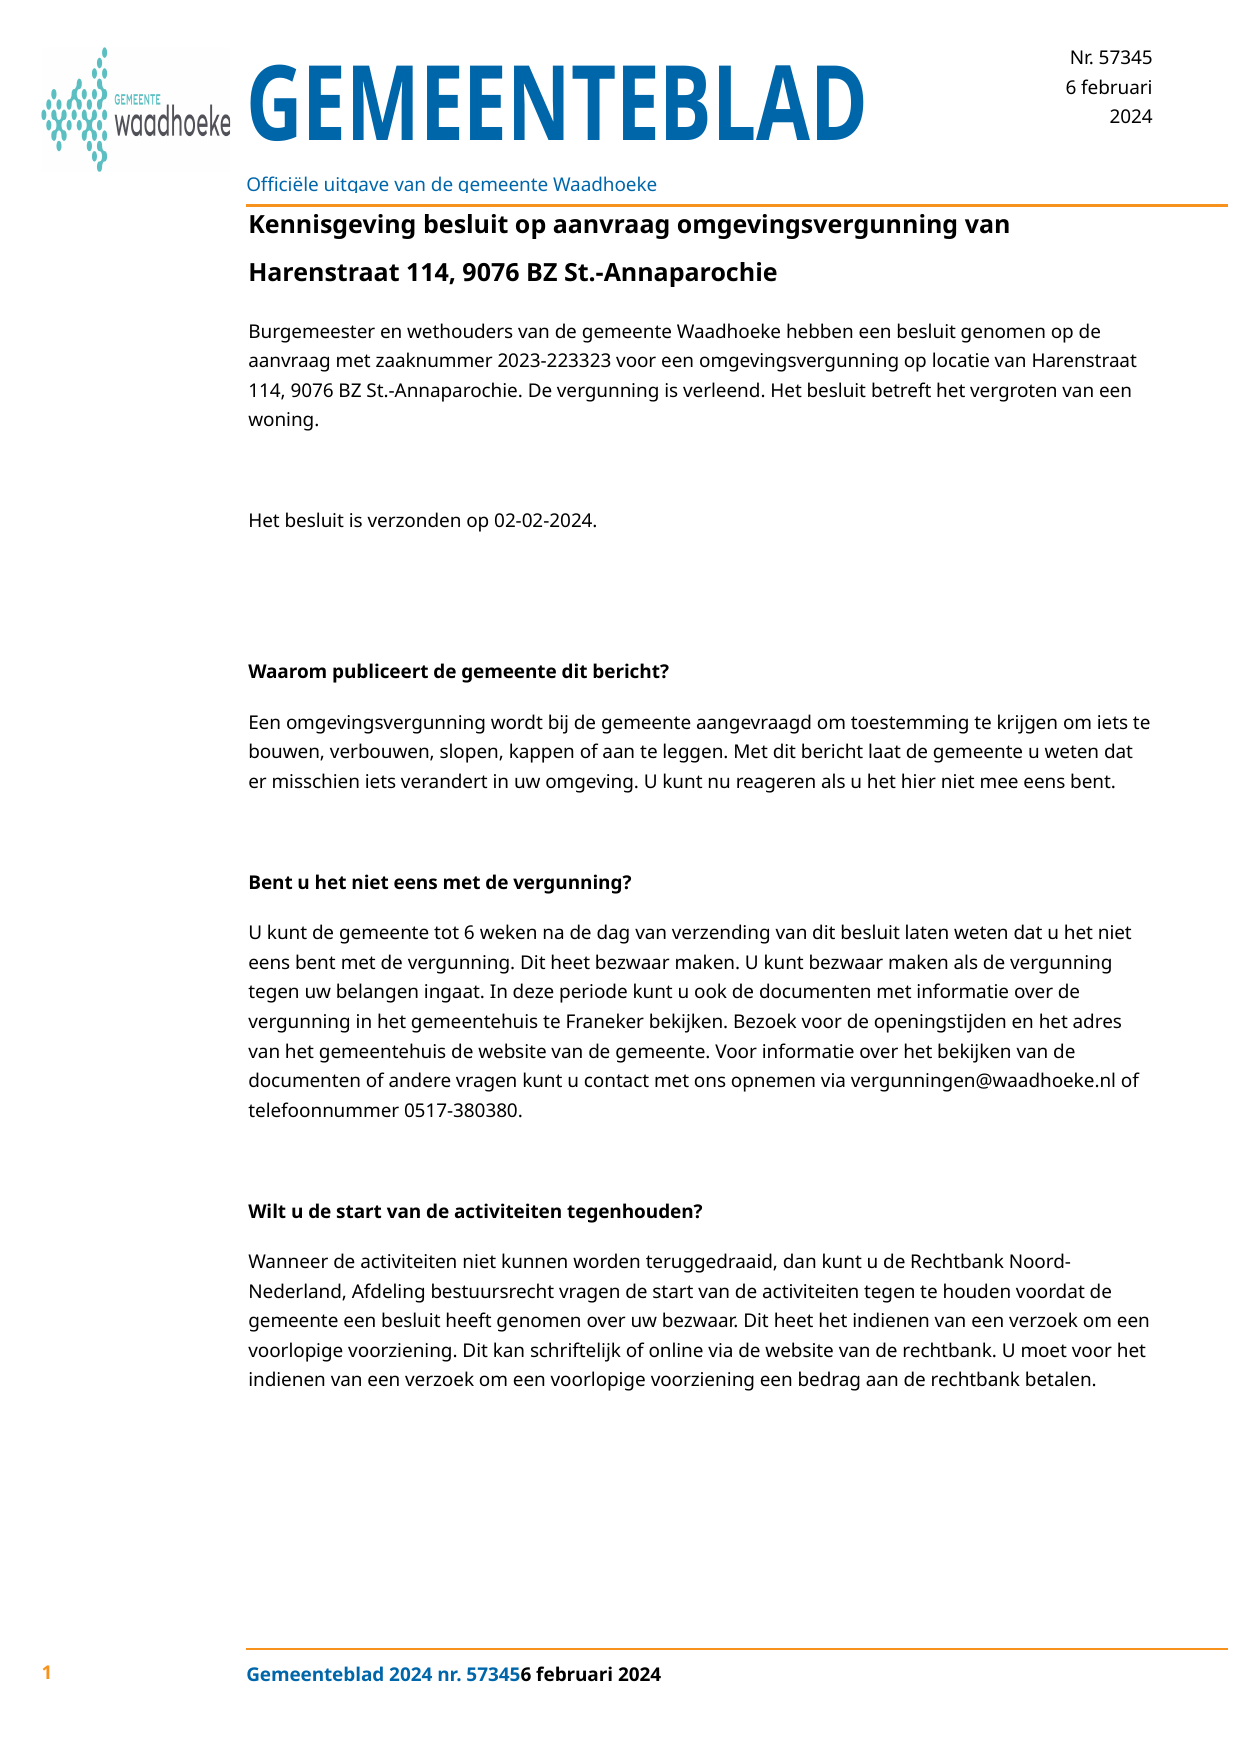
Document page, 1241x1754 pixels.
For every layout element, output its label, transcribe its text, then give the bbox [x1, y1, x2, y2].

text Kennisgeving besluit op aanvraag omgevingsvergunning van Harenstraat 114, 9076 BZ St.-Annaparochie [248, 207, 1152, 288]
text Een omgevingsvergunning wordt bij de gemeente aangevraagd om toestemming te krijgen om iets te bouwen, verbouwen, slopen, kappen of aan te leggen. Met dit bericht laat de gemeente u weten dat er misschien iets verandert in uw omgeving. U kunt nu reageren als u het hier niet mee eens bent. [248, 709, 1152, 794]
text U kunt de gemeente tot 6 weken na de dag van verzending van dit besluit laten weten dat u het niet eens bent met de vergunning. Dit heet bezwaar maken. U kunt bezwaar maken als de vergunning tegen uw belangen ingaat. In deze periode kunt u ook de documenten met informatie over de vergunning in het gemeentehuis te Franeker bekijken. Bezoek voor de openingstijden en het adres van het gemeentehuis de website van de gemeente. Voor informatie over het bekijken van de documenten of andere vragen kunt u contact met ons opnemen via vergunningen@waadhoeke.nl of telefoonnummer 0517-380380. [248, 919, 1152, 1123]
picture [41, 47, 231, 172]
text Het besluit is verzonden op 02-02-2024. [248, 507, 1152, 533]
text Wilt u de start van de activiteiten tegenhouden? [248, 1198, 1152, 1224]
text Bent u het niet eens met de vergunning? [248, 869, 1152, 895]
text Burgemeester en wethouders van de gemeente Waadhoeke hebben een besluit genomen op de aanvraag met zaaknummer 2023-223323 voor een omgevingsvergunning op locatie van Harenstraat 114, 9076 BZ St.-Annaparochie. De vergunning is verleend. Het besluit betreft het vergroten van een woning. [248, 318, 1152, 432]
text Wanneer de activiteiten niet kunnen worden teruggedraaid, dan kunt u de Rechtbank Noord-Nederland, Afdeling bestuursrecht vragen de start van de activiteiten tegen te houden voordat de gemeente een besluit heeft genomen over uw bezwaar. Dit heet het indienen van een verzoek om een voorlopige voorziening. Dit kan schriftelijk of online via de website van de rechtbank. U moet voor het indienen van een verzoek om een voorlopige voorziening een bedrag aan de rechtbank betalen. [248, 1248, 1152, 1392]
text Waarom publiceert de gemeente dit bericht? [248, 659, 1152, 684]
